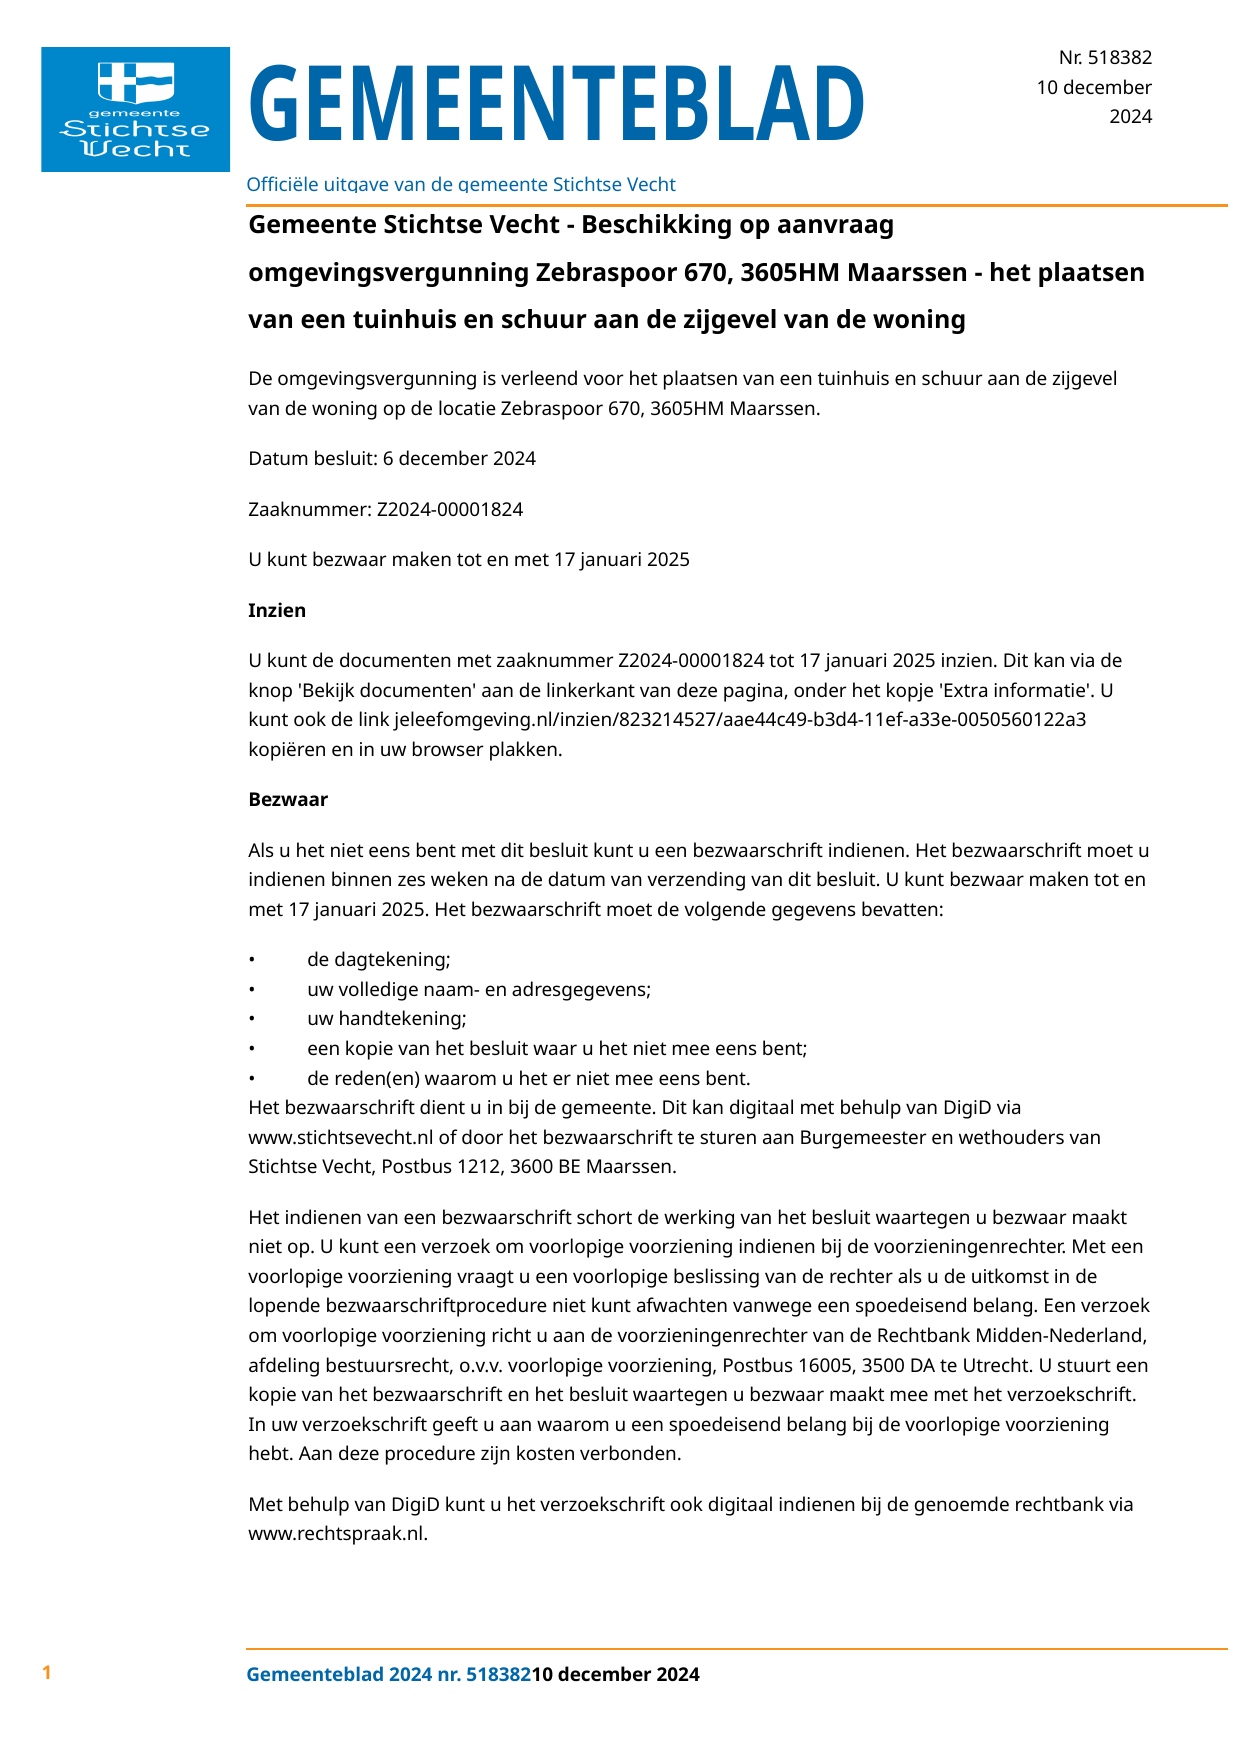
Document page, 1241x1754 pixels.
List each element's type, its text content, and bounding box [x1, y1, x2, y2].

list uw handtekening; [248, 1006, 1152, 1031]
list uw volledige naam- en adresgegevens; [248, 976, 1152, 1002]
text De omgevingsvergunning is verleend voor het plaatsen van een tuinhuis en schuur aan de zijgevel van de woning op de locatie Zebraspoor 670, 3605HM Maarssen. [248, 366, 1152, 421]
text Gemeente Stichtse Vecht - Beschikking op aanvraag omgevingsvergunning Zebraspoor 670, 3605HM Maarssen - het plaatsen van een tuinhuis en schuur aan de zijgevel van de woning [248, 207, 1152, 336]
text Inzien [248, 597, 1152, 622]
text Met behulp van DigiD kunt u het verzoekschrift ook digitaal indienen bij de genoemde rechtbank via www.rechtspraak.nl. [248, 1491, 1152, 1546]
list een kopie van het besluit waar u het niet mee eens bent; [248, 1035, 1152, 1061]
text Als u het niet eens bent met dit besluit kunt u een bezwaarschrift indienen. Het bezwaarschrift moet u indienen binnen zes weken na de datum van verzending van dit besluit. U kunt bezwaar maken tot en met 17 januari 2025. Het bezwaarschrift moet de volgende gegevens bevatten: [248, 837, 1152, 922]
text Het indienen van een bezwaarschrift schort de werking van het besluit waartegen u bezwaar maakt niet op. U kunt een verzoek om voorlopige voorziening indienen bij de voorzieningenrechter. Met een voorlopige voorziening vraagt u een voorlopige beslissing van de rechter als u de uitkomst in de lopende bezwaarschriftprocedure niet kunt afwachten vanwege een spoedeisend belang. Een verzoek om voorlopige voorziening richt u aan de voorzieningenrechter van de Rechtbank Midden-Nederland, afdeling bestuursrecht, o.v.v. voorlopige voorziening, Postbus 16005, 3500 DA te Utrecht. U stuurt een kopie van het bezwaarschrift en het besluit waartegen u bezwaar maakt mee met het verzoekschrift. In uw verzoekschrift geeft u aan waarom u een spoedeisend belang bij de voorlopige voorziening hebt. Aan deze procedure zijn kosten verbonden. [248, 1204, 1152, 1466]
text Datum besluit: 6 december 2024 [248, 446, 1152, 471]
text U kunt de documenten met zaaknummer Z2024-00001824 tot 17 januari 2025 inzien. Dit kan via de knop 'Bekijk documenten' aan de linkerkant van deze pagina, onder het kopje 'Extra informatie'. U kunt ook de link jeleefomgeving.nl/inzien/823214527/aae44c49-b3d4-11ef-a33e-0050560122a3 kopiëren en in uw browser plakken. [248, 647, 1152, 762]
text Bezwaar [248, 786, 1152, 812]
list de reden(en) waarom u het er niet mee eens bent. [248, 1065, 1152, 1090]
text Het bezwaarschrift dient u in bij de gemeente. Dit kan digitaal met behulp van DigiD via www.stichtsevecht.nl of door het bezwaarschrift te sturen aan Burgemeester en wethouders van Stichtse Vecht, Postbus 1212, 3600 BE Maarssen. [248, 1094, 1152, 1179]
text U kunt bezwaar maken tot en met 17 januari 2025 [248, 546, 1152, 572]
text Zaaknummer: Z2024-00001824 [248, 496, 1152, 522]
picture [99, 63, 135, 101]
list de dagtekening; [248, 946, 1152, 972]
picture [137, 63, 174, 103]
